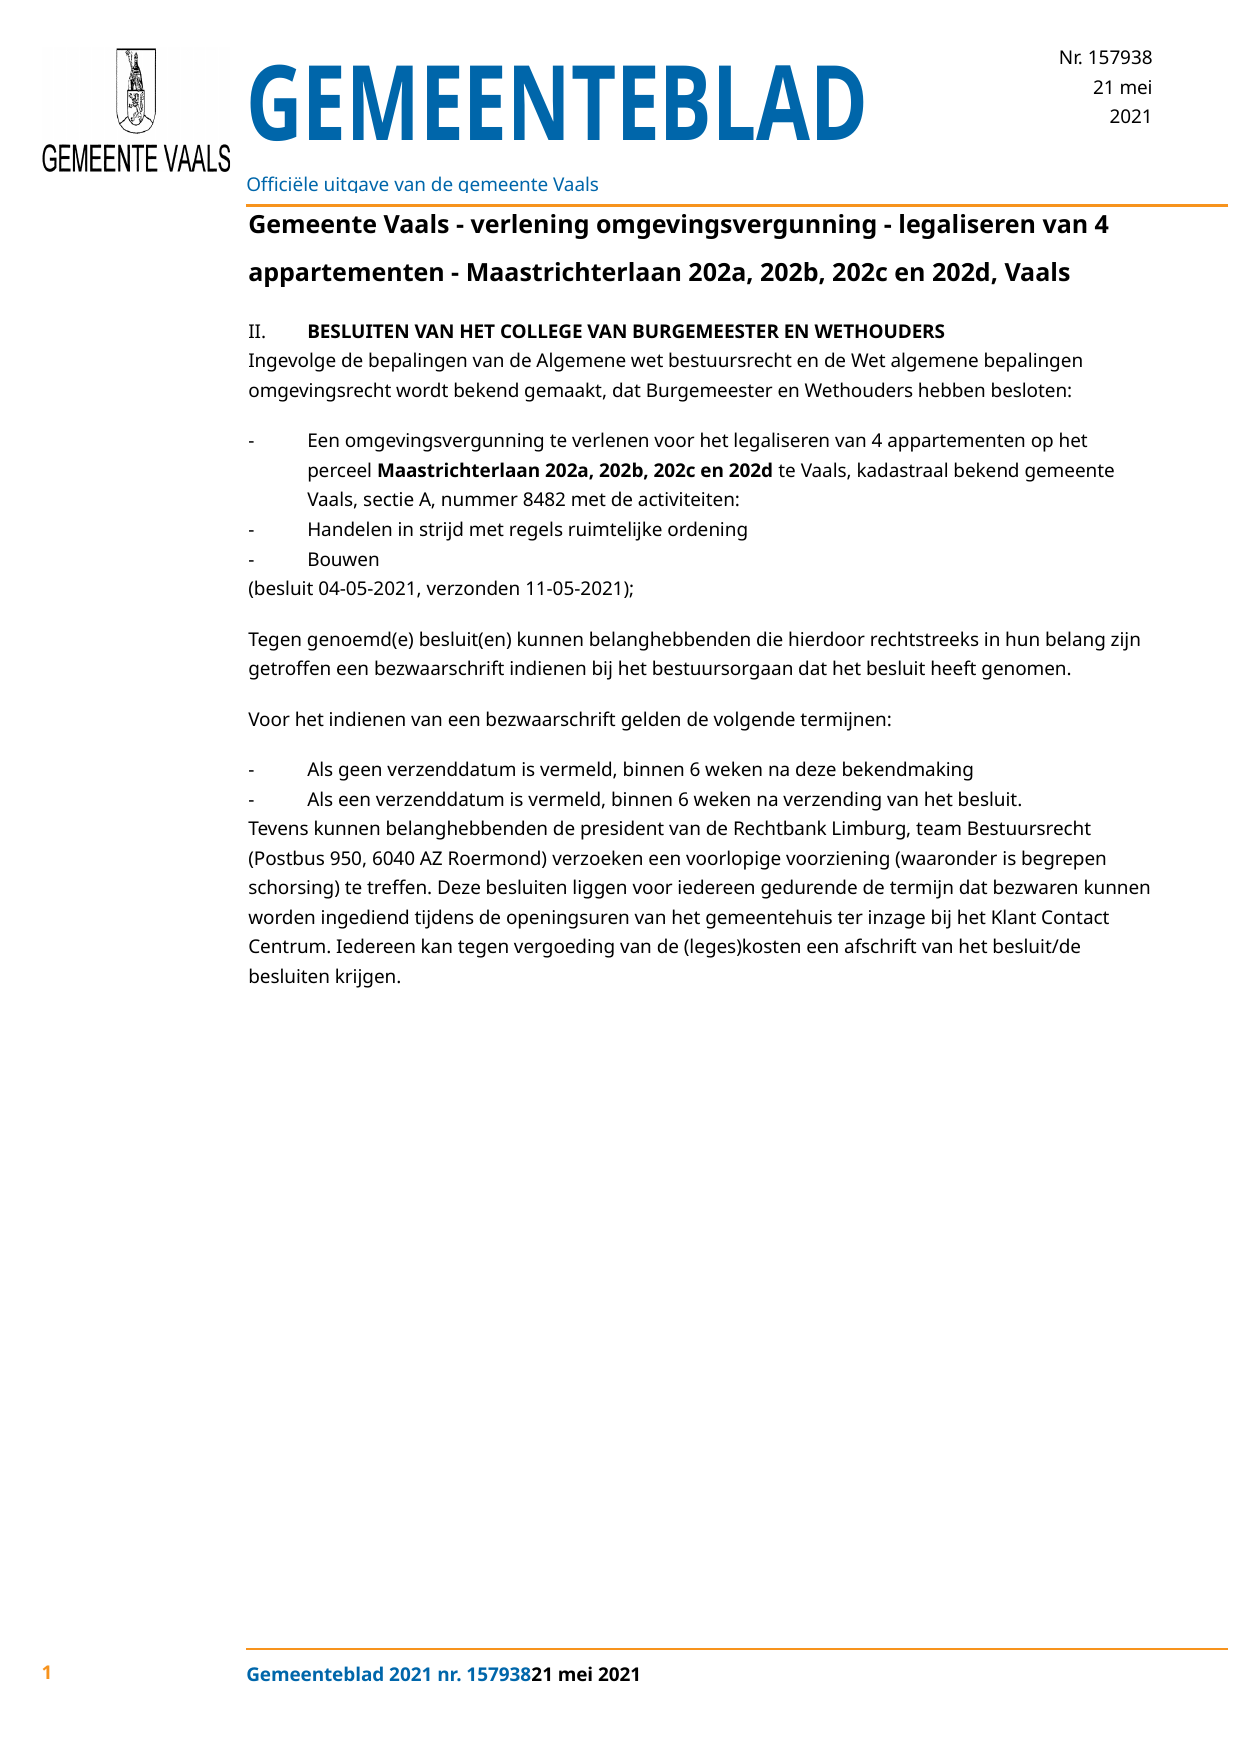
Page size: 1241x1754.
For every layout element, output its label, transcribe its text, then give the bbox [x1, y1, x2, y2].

text Gemeente Vaals - verlening omgevingsvergunning - legaliseren van 4 appartementen - Maastrichterlaan 202a, 202b, 202c en 202d, Vaals [248, 207, 1152, 288]
list Een omgevingsvergunning te verlenen voor het legaliseren van 4 appartementen op het perceel Maastrichterlaan 202a, 202b, 202c en 202d te Vaals, kadastraal bekend gemeente Vaals, sectie A, nummer 8482 met de activiteiten: [248, 427, 1152, 512]
list Bouwen [248, 546, 1152, 572]
list Als geen verzenddatum is vermeld, binnen 6 weken na deze bekendmaking [248, 756, 1152, 782]
list Handelen in strijd met regels ruimtelijke ordening [248, 516, 1152, 542]
text Tegen genoemd(e) besluit(en) kunnen belanghebbenden die hierdoor rechtstreeks in hun belang zijn getroffen een bezwaarschrift indienen bij het bestuursorgaan dat het besluit heeft genomen. [248, 626, 1152, 681]
list Als een verzenddatum is vermeld, binnen 6 weken na verzending van het besluit. [248, 786, 1152, 812]
text Voor het indienen van een bezwaarschrift gelden de volgende termijnen: [248, 706, 1152, 732]
text Ingevolge de bepalingen van de Algemene wet bestuursrecht en de Wet algemene bepalingen omgevingsrecht wordt bekend gemaakt, dat Burgemeester en Wethouders hebben besloten: [248, 347, 1152, 403]
picture [41, 47, 231, 172]
text Tevens kunnen belanghebbenden de president van de Rechtbank Limburg, team Bestuursrecht (Postbus 950, 6040 AZ Roermond) verzoeken een voorlopige voorziening (waaronder is begrepen schorsing) te treffen. Deze besluiten liggen voor iedereen gedurende de termijn dat bezwaren kunnen worden ingediend tijdens de openingsuren van het gemeentehuis ter inzage bij het Klant Contact Centrum. Iedereen kan tegen vergoeding van de (leges)kosten een afschrift van het besluit/de besluiten krijgen. [248, 815, 1152, 989]
text (besluit 04-05-2021, verzonden 11-05-2021); [248, 575, 1152, 601]
list BESLUITEN VAN HET COLLEGE VAN BURGEMEESTER EN WETHOUDERS [248, 318, 1152, 344]
